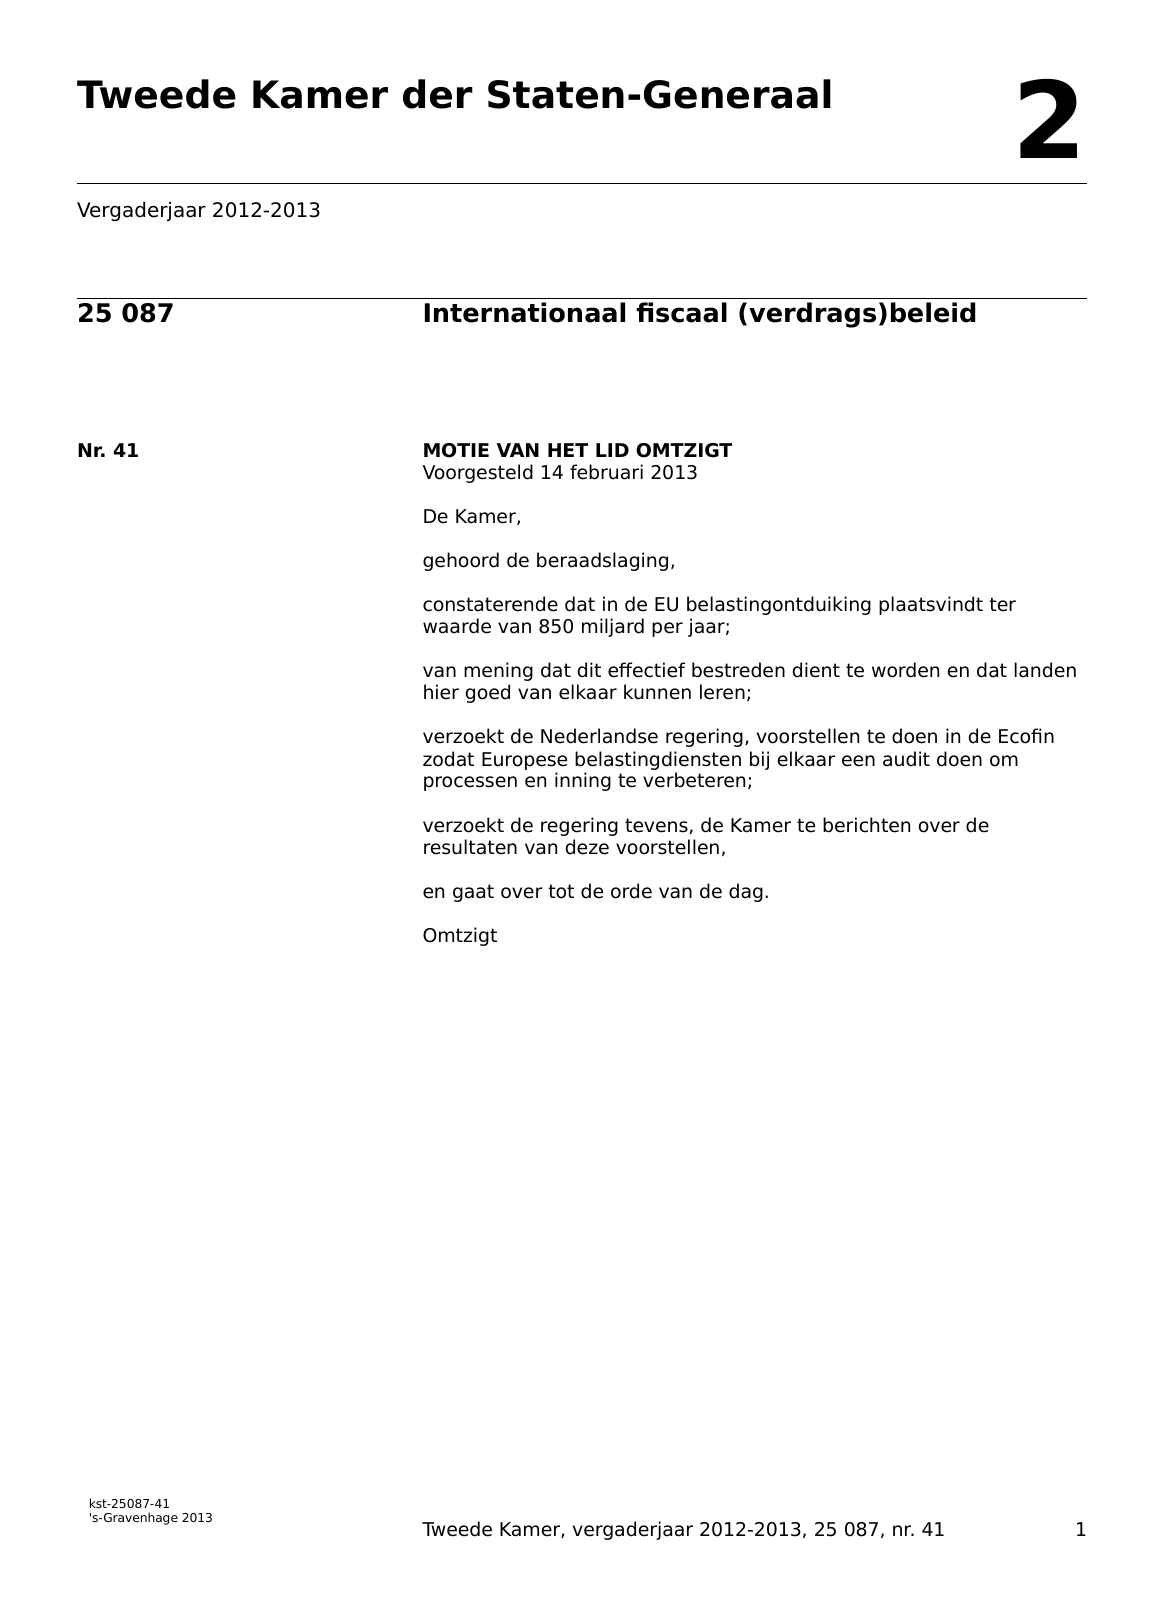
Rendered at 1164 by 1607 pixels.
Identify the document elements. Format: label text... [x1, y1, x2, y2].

text verzoekt de Nederlandse regering, voorstellen te doen in de Ecofin zodat Europese belastingdiensten bij elkaar een audit doen om processen en inning te verbeteren; [422, 726, 1087, 792]
table_header Tweede Kamer der Staten-Generaal [77, 59, 886, 183]
table_header 2 [886, 59, 1087, 183]
subtitle Nr. 41 MOTIE VAN HET LID OMTZIGT [77, 440, 1087, 462]
text De Kamer, [422, 506, 1087, 528]
text Omtzigt [422, 925, 1087, 947]
subtitle 25 087 Internationaal fiscaal (verdrags)beleid [77, 299, 1087, 329]
text gehoord de beraadslaging, [422, 550, 1087, 572]
table_cell Vergaderjaar 2012-2013 [77, 184, 1087, 298]
text Voorgesteld 14 februari 2013 [422, 462, 1087, 484]
text van mening dat dit effectief bestreden dient te worden en dat landen hier goed van elkaar kunnen leren; [422, 660, 1087, 704]
text constaterende dat in de EU belastingontduiking plaatsvindt ter waarde van 850 miljard per jaar; [422, 594, 1087, 638]
text verzoekt de regering tevens, de Kamer te berichten over de resultaten van deze voorstellen, [422, 814, 1087, 858]
text kst-25087-41 [88, 1497, 323, 1511]
text en gaat over tot de orde van de dag. [422, 881, 1087, 903]
text 's-Gravenhage 2013 [88, 1511, 323, 1525]
